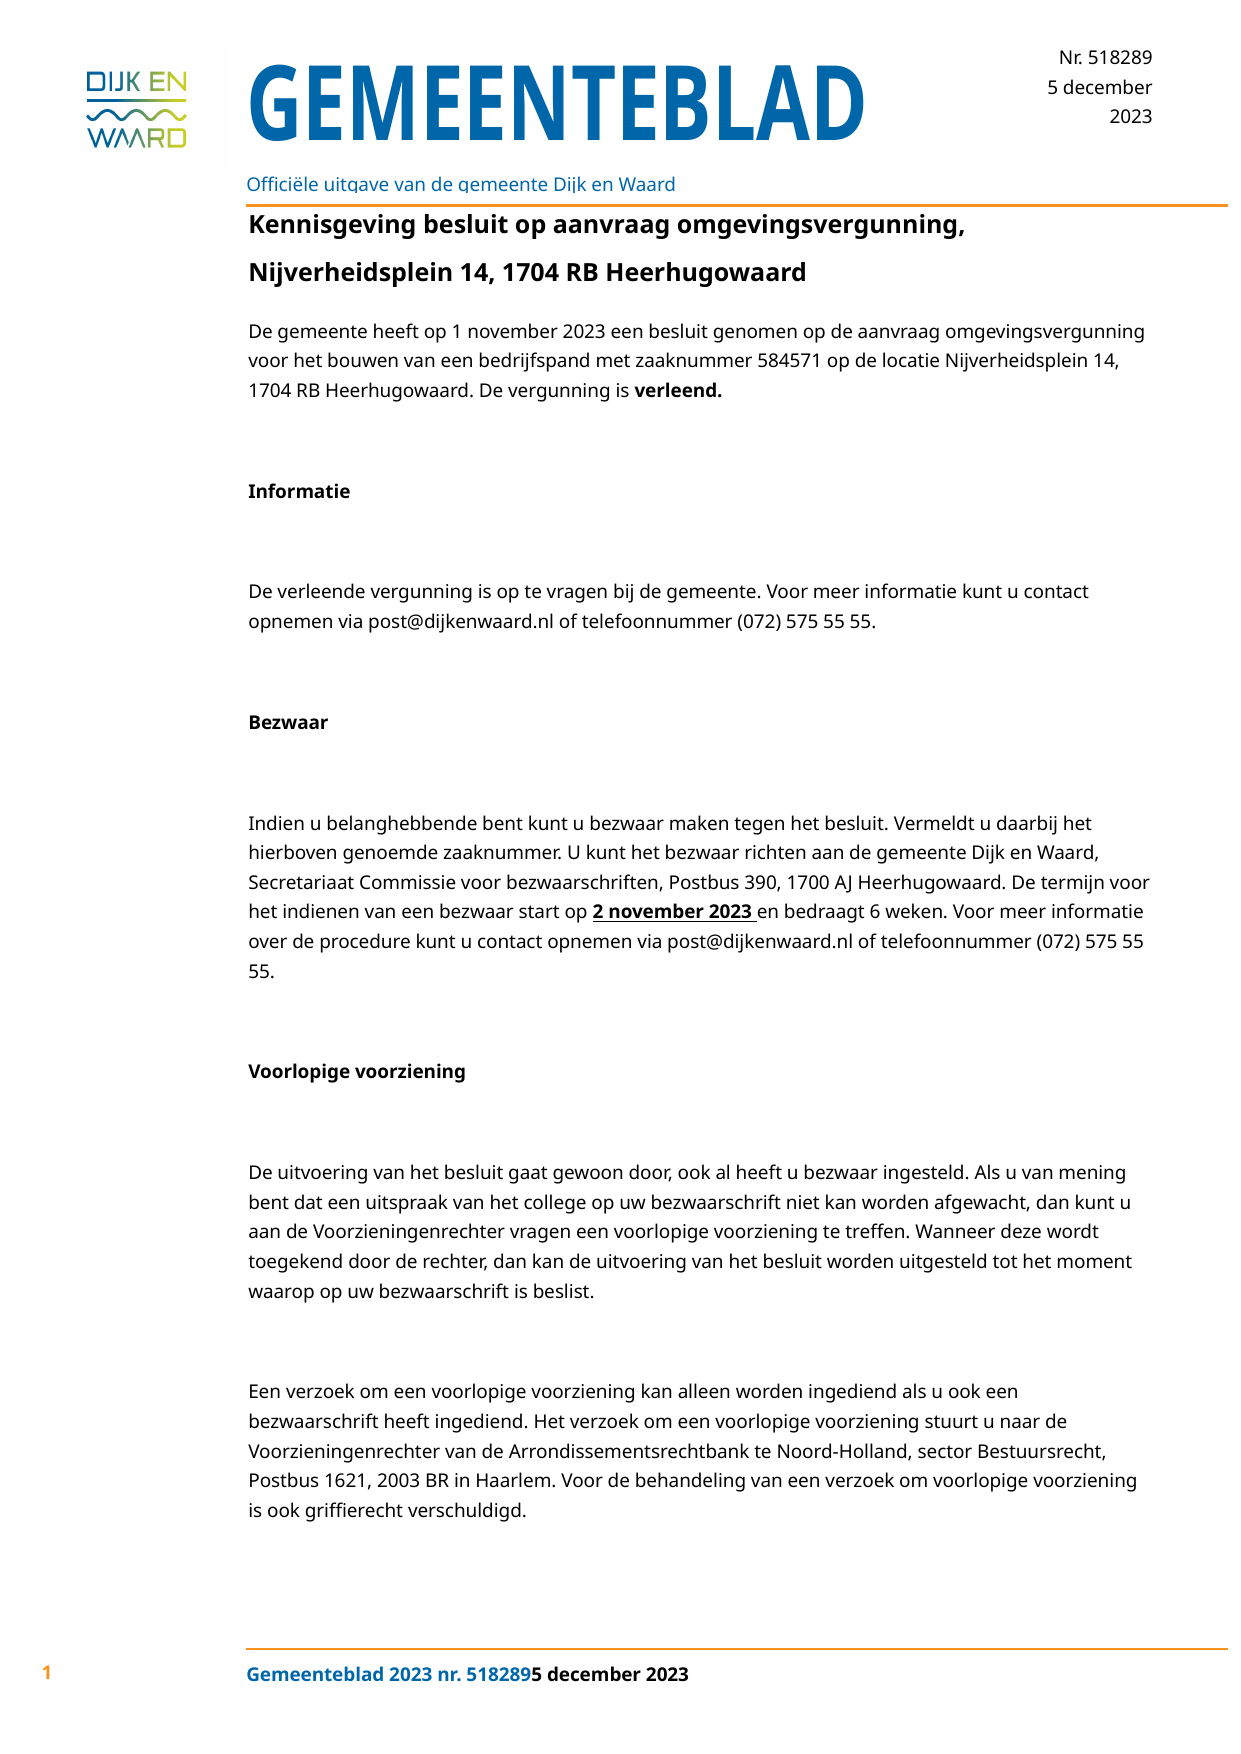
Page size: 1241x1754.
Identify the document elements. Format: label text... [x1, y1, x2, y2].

text De gemeente heeft op 1 november 2023 een besluit genomen op de aanvraag omgevingsvergunning voor het bouwen van een bedrijfspand met zaaknummer 584571 op de locatie Nijverheidsplein 14, 1704 RB Heerhugowaard. De vergunning is verleend. [248, 318, 1152, 403]
text Informatie [248, 478, 1152, 504]
text Bezwaar [248, 709, 1152, 735]
picture [41, 47, 231, 172]
text Voorlopige voorziening [248, 1059, 1152, 1084]
text De uitvoering van het besluit gaat gewoon door, ook al heeft u bezwaar ingesteld. Als u van mening bent dat een uitspraak van het college op uw bezwaarschrift niet kan worden afgewacht, dan kunt u aan de Voorzieningenrechter vragen een voorlopige voorziening te treffen. Wanneer deze wordt toegekend door de rechter, dan kan de uitvoering van het besluit worden uitgesteld tot het moment waarop op uw bezwaarschrift is beslist. [248, 1159, 1152, 1304]
text Kennisgeving besluit op aanvraag omgevingsvergunning, Nijverheidsplein 14, 1704 RB Heerhugowaard [248, 207, 1152, 288]
text Een verzoek om een voorlopige voorziening kan alleen worden ingediend als u ook een bezwaarschrift heeft ingediend. Het verzoek om een voorlopige voorziening stuurt u naar de Voorzieningenrechter van de Arrondissementsrechtbank te Noord-Holland, sector Bestuursrecht, Postbus 1621, 2003 BR in Haarlem. Voor de behandeling van een verzoek om voorlopige voorziening is ook griffierecht verschuldigd. [248, 1379, 1152, 1523]
text De verleende vergunning is op te vragen bij de gemeente. Voor meer informatie kunt u contact opnemen via post@dijkenwaard.nl of telefoonnummer (072) 575 55 55. [248, 579, 1152, 634]
text Indien u belanghebbende bent kunt u bezwaar maken tegen het besluit. Vermeldt u daarbij het hierboven genoemde zaaknummer. U kunt het bezwaar richten aan de gemeente Dijk en Waard, Secretariaat Commissie voor bezwaarschriften, Postbus 390, 1700 AJ Heerhugowaard. De termijn voor het indienen van een bezwaar start op 2 november 2023 en bedraagt 6 weken. Voor meer informatie over de procedure kunt u contact opnemen via post@dijkenwaard.nl of telefoonnummer (072) 575 55 55. [248, 810, 1152, 984]
